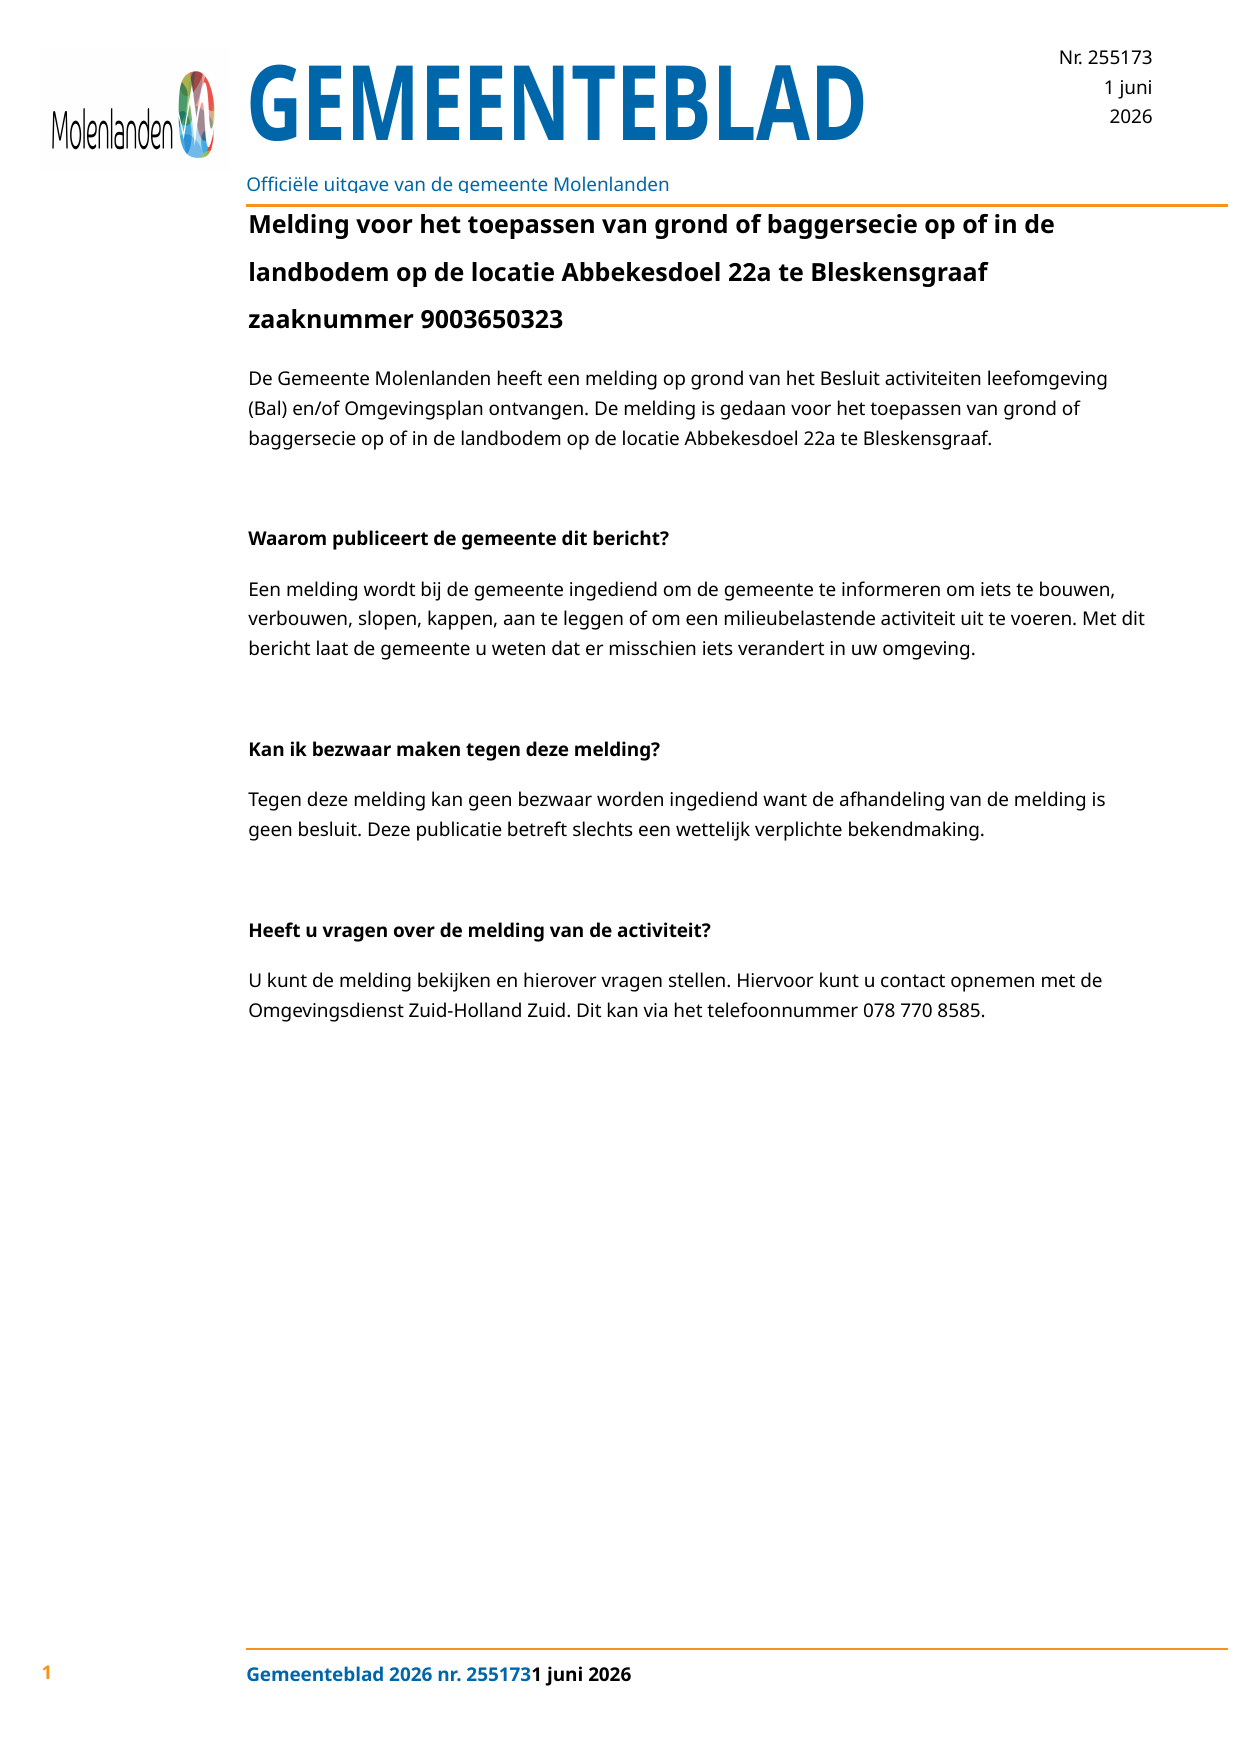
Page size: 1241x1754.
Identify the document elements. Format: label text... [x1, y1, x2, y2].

text Heeft u vragen over de melding van de activiteit? [248, 917, 1152, 942]
text Een melding wordt bij de gemeente ingediend om de gemeente te informeren om iets te bouwen, verbouwen, slopen, kappen, aan te leggen of om een milieubelastende activiteit uit te voeren. Met dit bericht laat de gemeente u weten dat er misschien iets verandert in uw omgeving. [248, 576, 1152, 661]
text Melding voor het toepassen van grond of baggersecie op of in de landbodem op de locatie Abbekesdoel 22a te Bleskensgraaf zaaknummer 9003650323 [248, 207, 1152, 336]
text U kunt de melding bekijken en hierover vragen stellen. Hiervoor kunt u contact opnemen met de Omgevingsdienst Zuid-Holland Zuid. Dit kan via het telefoonnummer 078 770 8585. [248, 967, 1152, 1022]
text Waarom publiceert de gemeente dit bericht? [248, 526, 1152, 551]
text Kan ik bezwaar maken tegen deze melding? [248, 736, 1152, 762]
picture [41, 47, 231, 172]
text Tegen deze melding kan geen bezwaar worden ingediend want de afhandeling van de melding is geen besluit. Deze publicatie betreft slechts een wettelijk verplichte bekendmaking. [248, 786, 1152, 842]
text De Gemeente Molenlanden heeft een melding op grond van het Besluit activiteiten leefomgeving (Bal) en/of Omgevingsplan ontvangen. De melding is gedaan voor het toepassen van grond of baggersecie op of in de landbodem op de locatie Abbekesdoel 22a te Bleskensgraaf. [248, 366, 1152, 450]
